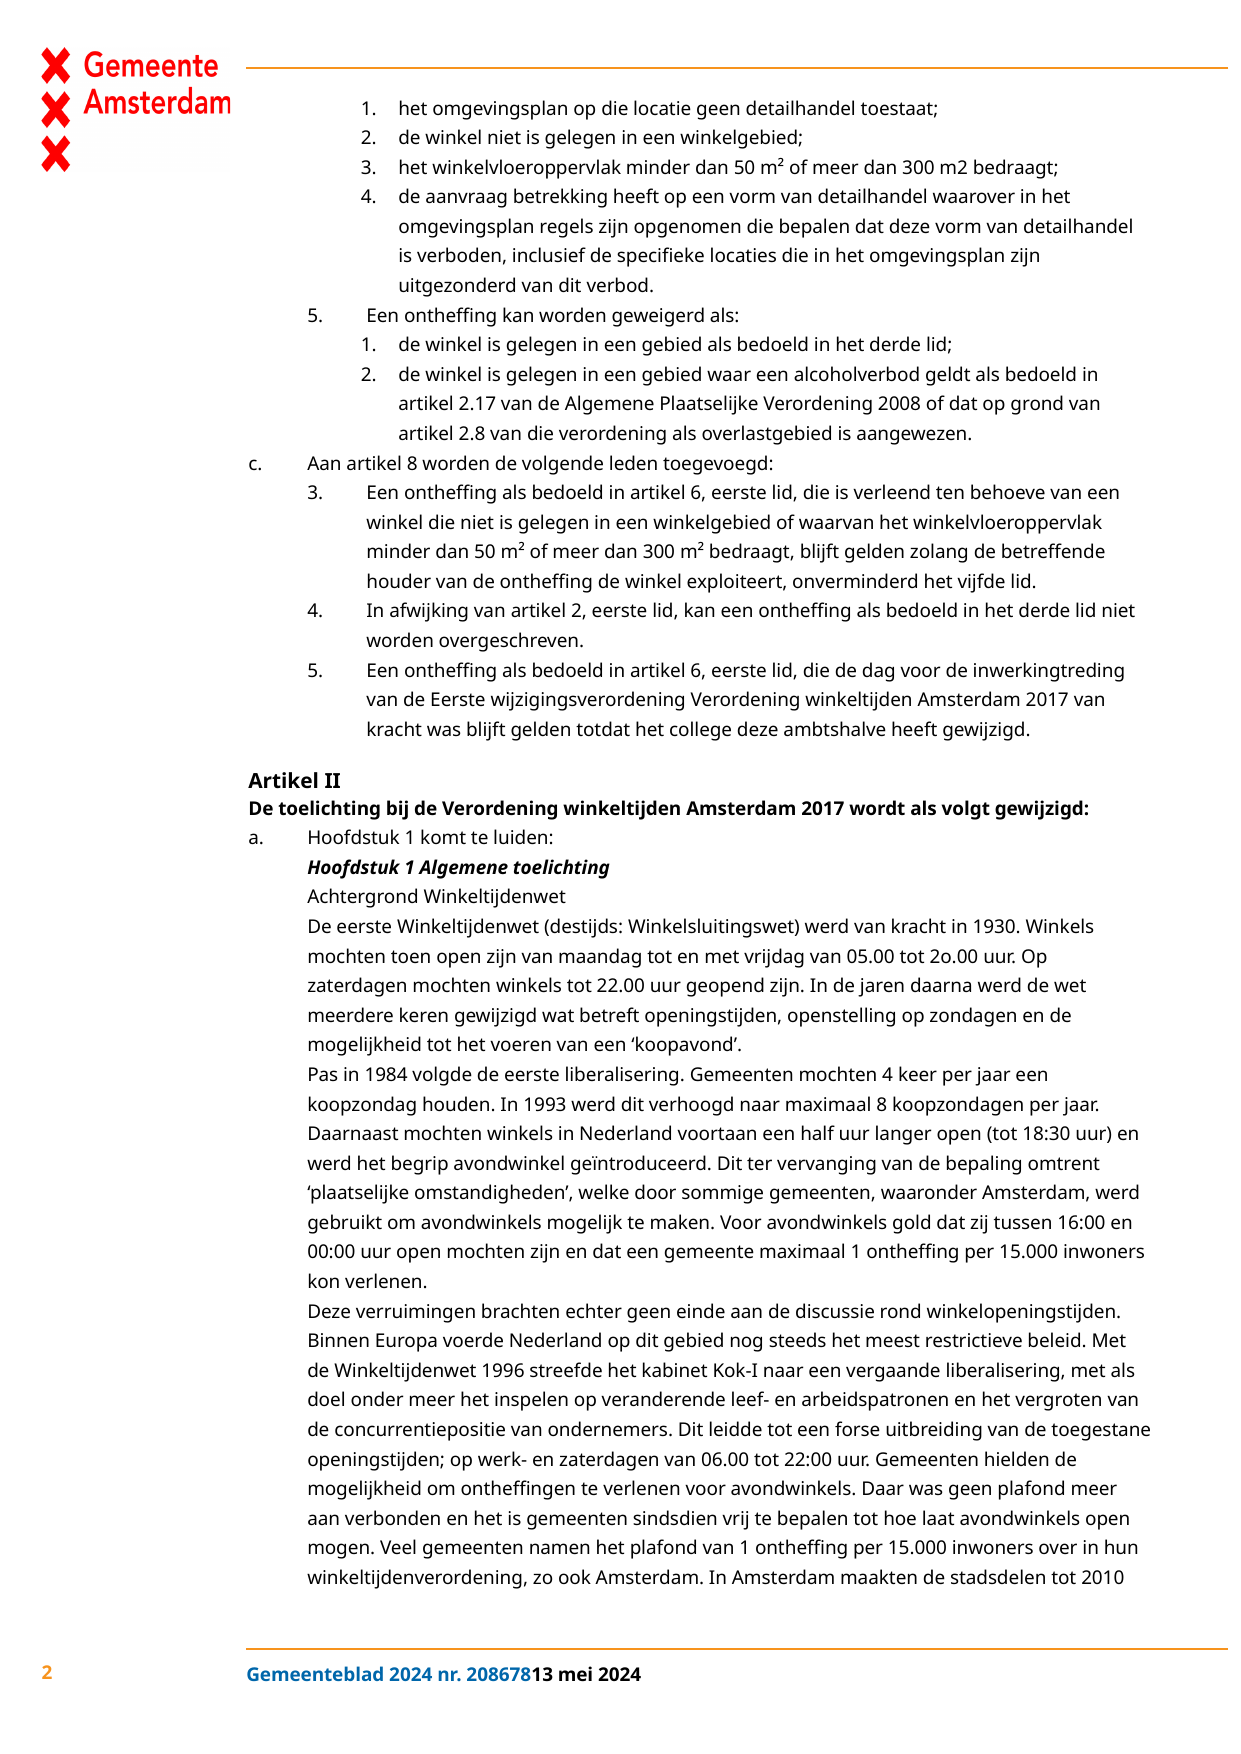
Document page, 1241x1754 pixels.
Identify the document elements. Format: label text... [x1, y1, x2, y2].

list de aanvraag betrekking heeft op een vorm van detailhandel waarover in het omgevingsplan regels zijn opgenomen die bepalen dat deze vorm van detailhandel is verboden, inclusief de specifieke locaties die in het omgevingsplan zijn uitgezonderd van dit verbod. [361, 183, 1152, 298]
list Hoofdstuk 1 Algemene toelichting [248, 854, 1152, 880]
list Een ontheffing als bedoeld in artikel 6, eerste lid, die is verleend ten behoeve van een winkel die niet is gelegen in een winkelgebied of waarvan het winkelvloeroppervlak minder dan 50 m² of meer dan 300 m² bedraagt, blijft gelden zolang de betreffende houder van de ontheffing de winkel exploiteert, onverminderd het vijfde lid. [307, 479, 1152, 594]
list In afwijking van artikel 2, eerste lid, kan een ontheffing als bedoeld in het derde lid niet worden overgeschreven. [307, 598, 1152, 653]
list Een ontheffing als bedoeld in artikel 6, eerste lid, die de dag voor de inwerkingtreding van de Eerste wijzigingsverordening Verordening winkeltijden Amsterdam 2017 van kracht was blijft gelden totdat het college deze ambtshalve heeft gewijzigd. [307, 657, 1152, 742]
list Aan artikel 8 worden de volgende leden toegevoegd: [248, 450, 1152, 476]
text De toelichting bij de Verordening winkeltijden Amsterdam 2017 wordt als volgt gewijzigd: [248, 795, 1152, 821]
list de winkel is gelegen in een gebied waar een alcoholverbod geldt als bedoeld in artikel 2.17 van de Algemene Plaatselijke Verordening 2008 of dat op grond van artikel 2.8 van die verordening als overlastgebied is aangewezen. [361, 361, 1152, 446]
list Deze verruimingen brachten echter geen einde aan de discussie rond winkelopeningstijden. Binnen Europa voerde Nederland op dit gebied nog steeds het meest restrictieve beleid. Met de Winkeltijdenwet 1996 streefde het kabinet Kok-I naar een vergaande liberalisering, met als doel onder meer het inspelen op veranderende leef- en arbeidspatronen en het vergroten van de concurrentiepositie van ondernemers. Dit leidde tot een forse uitbreiding van de toegestane openingstijden; op werk- en zaterdagen van 06.00 tot 22:00 uur. Gemeenten hielden de mogelijkheid om ontheffingen te verlenen voor avondwinkels. Daar was geen plafond meer aan verbonden en het is gemeenten sindsdien vrij te bepalen tot hoe laat avondwinkels open mogen. Veel gemeenten namen het plafond van 1 ontheffing per 15.000 inwoners over in hun winkeltijdenverordening, zo ook Amsterdam. In Amsterdam maakten de stadsdelen tot 2010 [248, 1298, 1152, 1590]
list De eerste Winkeltijdenwet (destijds: Winkelsluitingswet) werd van kracht in 1930. Winkels mochten toen open zijn van maandag tot en met vrijdag van 05.00 tot 2o.00 uur. Op zaterdagen mochten winkels tot 22.00 uur geopend zijn. In de jaren daarna werd de wet meerdere keren gewijzigd wat betreft openingstijden, openstelling op zondagen en de mogelijkheid tot het voeren van een ‘koopavond’. [248, 913, 1152, 1057]
list Hoofdstuk 1 komt te luiden: [248, 824, 1152, 850]
list Achtergrond Winkeltijdenwet [248, 884, 1152, 909]
list de winkel is gelegen in een gebied als bedoeld in het derde lid; [361, 331, 1152, 357]
list het omgevingsplan op die locatie geen detailhandel toestaat; [361, 95, 1152, 121]
list Een ontheffing kan worden geweigerd als: [307, 302, 1152, 328]
list Pas in 1984 volgde de eerste liberalisering. Gemeenten mochten 4 keer per jaar een koopzondag houden. In 1993 werd dit verhoogd naar maximaal 8 koopzondagen per jaar. Daarnaast mochten winkels in Nederland voortaan een half uur langer open (tot 18:30 uur) en werd het begrip avondwinkel geïntroduceerd. Dit ter vervanging van de bepaling omtrent ‘plaatselijke omstandigheden’, welke door sommige gemeenten, waaronder Amsterdam, werd gebruikt om avondwinkels mogelijk te maken. Voor avondwinkels gold dat zij tussen 16:00 en 00:00 uur open mochten zijn en dat een gemeente maximaal 1 ontheffing per 15.000 inwoners kon verlenen. [248, 1061, 1152, 1294]
text Artikel II [248, 766, 1152, 795]
picture [41, 47, 231, 172]
list de winkel niet is gelegen in een winkelgebied; [361, 124, 1152, 150]
list het winkelvloeroppervlak minder dan 50 m² of meer dan 300 m2 bedraagt; [361, 154, 1152, 180]
